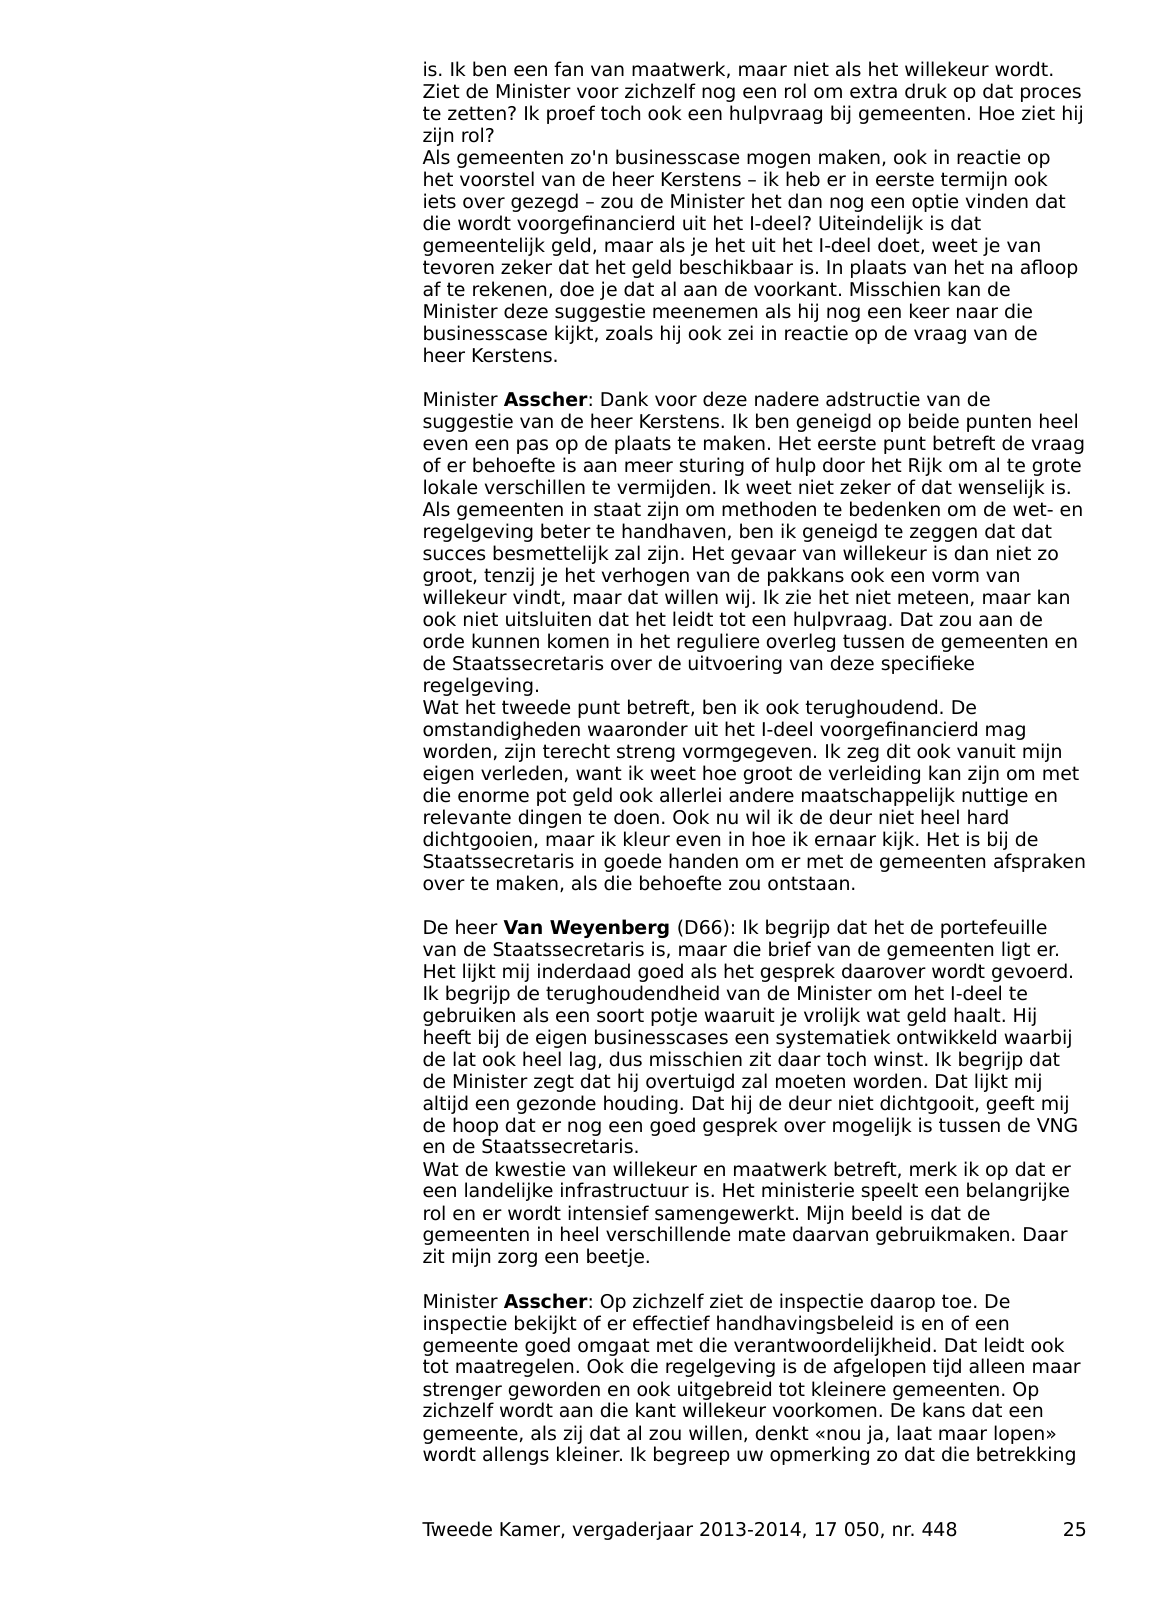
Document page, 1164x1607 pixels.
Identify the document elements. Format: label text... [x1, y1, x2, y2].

text Minister Asscher: Dank voor deze nadere adstructie van de suggestie van de heer Kerstens. Ik ben geneigd op beide punten heel even een pas op de plaats te maken. Het eerste punt betreft de vraag of er behoefte is aan meer sturing of hulp door het Rijk om al te grote lokale verschillen te vermijden. Ik weet niet zeker of dat wenselijk is. Als gemeenten in staat zijn om methoden te bedenken om de wet- en regelgeving beter te handhaven, ben ik geneigd te zeggen dat dat succes besmettelijk zal zijn. Het gevaar van willekeur is dan niet zo groot, tenzij je het verhogen van de pakkans ook een vorm van willekeur vindt, maar dat willen wij. Ik zie het niet meteen, maar kan ook niet uitsluiten dat het leidt tot een hulpvraag. Dat zou aan de orde kunnen komen in het reguliere overleg tussen de gemeenten en de Staatssecretaris over de uitvoering van deze specifieke regelgeving. [422, 389, 1087, 697]
text Minister Asscher: Op zichzelf ziet de inspectie daarop toe. De inspectie bekijkt of er effectief handhavingsbeleid is en of een gemeente goed omgaat met die verantwoordelijkheid. Dat leidt ook tot maatregelen. Ook die regelgeving is de afgelopen tijd alleen maar strenger geworden en ook uitgebreid tot kleinere gemeenten. Op zichzelf wordt aan die kant willekeur voorkomen. De kans dat een gemeente, als zij dat al zou willen, denkt «nou ja, laat maar lopen» wordt allengs kleiner. Ik begreep uw opmerking zo dat die betrekking [422, 1291, 1087, 1466]
text Wat het tweede punt betreft, ben ik ook terughoudend. De omstandigheden waaronder uit het I-deel voorgefinancierd mag worden, zijn terecht streng vormgegeven. Ik zeg dit ook vanuit mijn eigen verleden, want ik weet hoe groot de verleiding kan zijn om met die enorme pot geld ook allerlei andere maatschappelijk nuttige en relevante dingen te doen. Ook nu wil ik de deur niet heel hard dichtgooien, maar ik kleur even in hoe ik ernaar kijk. Het is bij de Staatssecretaris in goede handen om er met de gemeenten afspraken over te maken, als die behoefte zou ontstaan. [422, 697, 1087, 894]
text is. Ik ben een fan van maatwerk, maar niet als het willekeur wordt. Ziet de Minister voor zichzelf nog een rol om extra druk op dat proces te zetten? Ik proef toch ook een hulpvraag bij gemeenten. Hoe ziet hij zijn rol? [422, 59, 1087, 147]
text Wat de kwestie van willekeur en maatwerk betreft, merk ik op dat er een landelijke infrastructuur is. Het ministerie speelt een belangrijke rol en er wordt intensief samengewerkt. Mijn beeld is dat de gemeenten in heel verschillende mate daarvan gebruikmaken. Daar zit mijn zorg een beetje. [422, 1158, 1087, 1268]
text De heer Van Weyenberg (D66): Ik begrijp dat het de portefeuille van de Staatssecretaris is, maar die brief van de gemeenten ligt er. Het lijkt mij inderdaad goed als het gesprek daarover wordt gevoerd. Ik begrijp de terughoudendheid van de Minister om het I-deel te gebruiken als een soort potje waaruit je vrolijk wat geld haalt. Hij heeft bij de eigen businesscases een systematiek ontwikkeld waarbij de lat ook heel lag, dus misschien zit daar toch winst. Ik begrijp dat de Minister zegt dat hij overtuigd zal moeten worden. Dat lijkt mij altijd een gezonde houding. Dat hij de deur niet dichtgooit, geeft mij de hoop dat er nog een goed gesprek over mogelijk is tussen de VNG en de Staatssecretaris. [422, 917, 1087, 1158]
text Als gemeenten zo'n businesscase mogen maken, ook in reactie op het voorstel van de heer Kerstens – ik heb er in eerste termijn ook iets over gezegd – zou de Minister het dan nog een optie vinden dat die wordt voorgefinancierd uit het I-deel? Uiteindelijk is dat gemeentelijk geld, maar als je het uit het I-deel doet, weet je van tevoren zeker dat het geld beschikbaar is. In plaats van het na afloop af te rekenen, doe je dat al aan de voorkant. Misschien kan de Minister deze suggestie meenemen als hij nog een keer naar die businesscase kijkt, zoals hij ook zei in reactie op de vraag van de heer Kerstens. [422, 147, 1087, 367]
